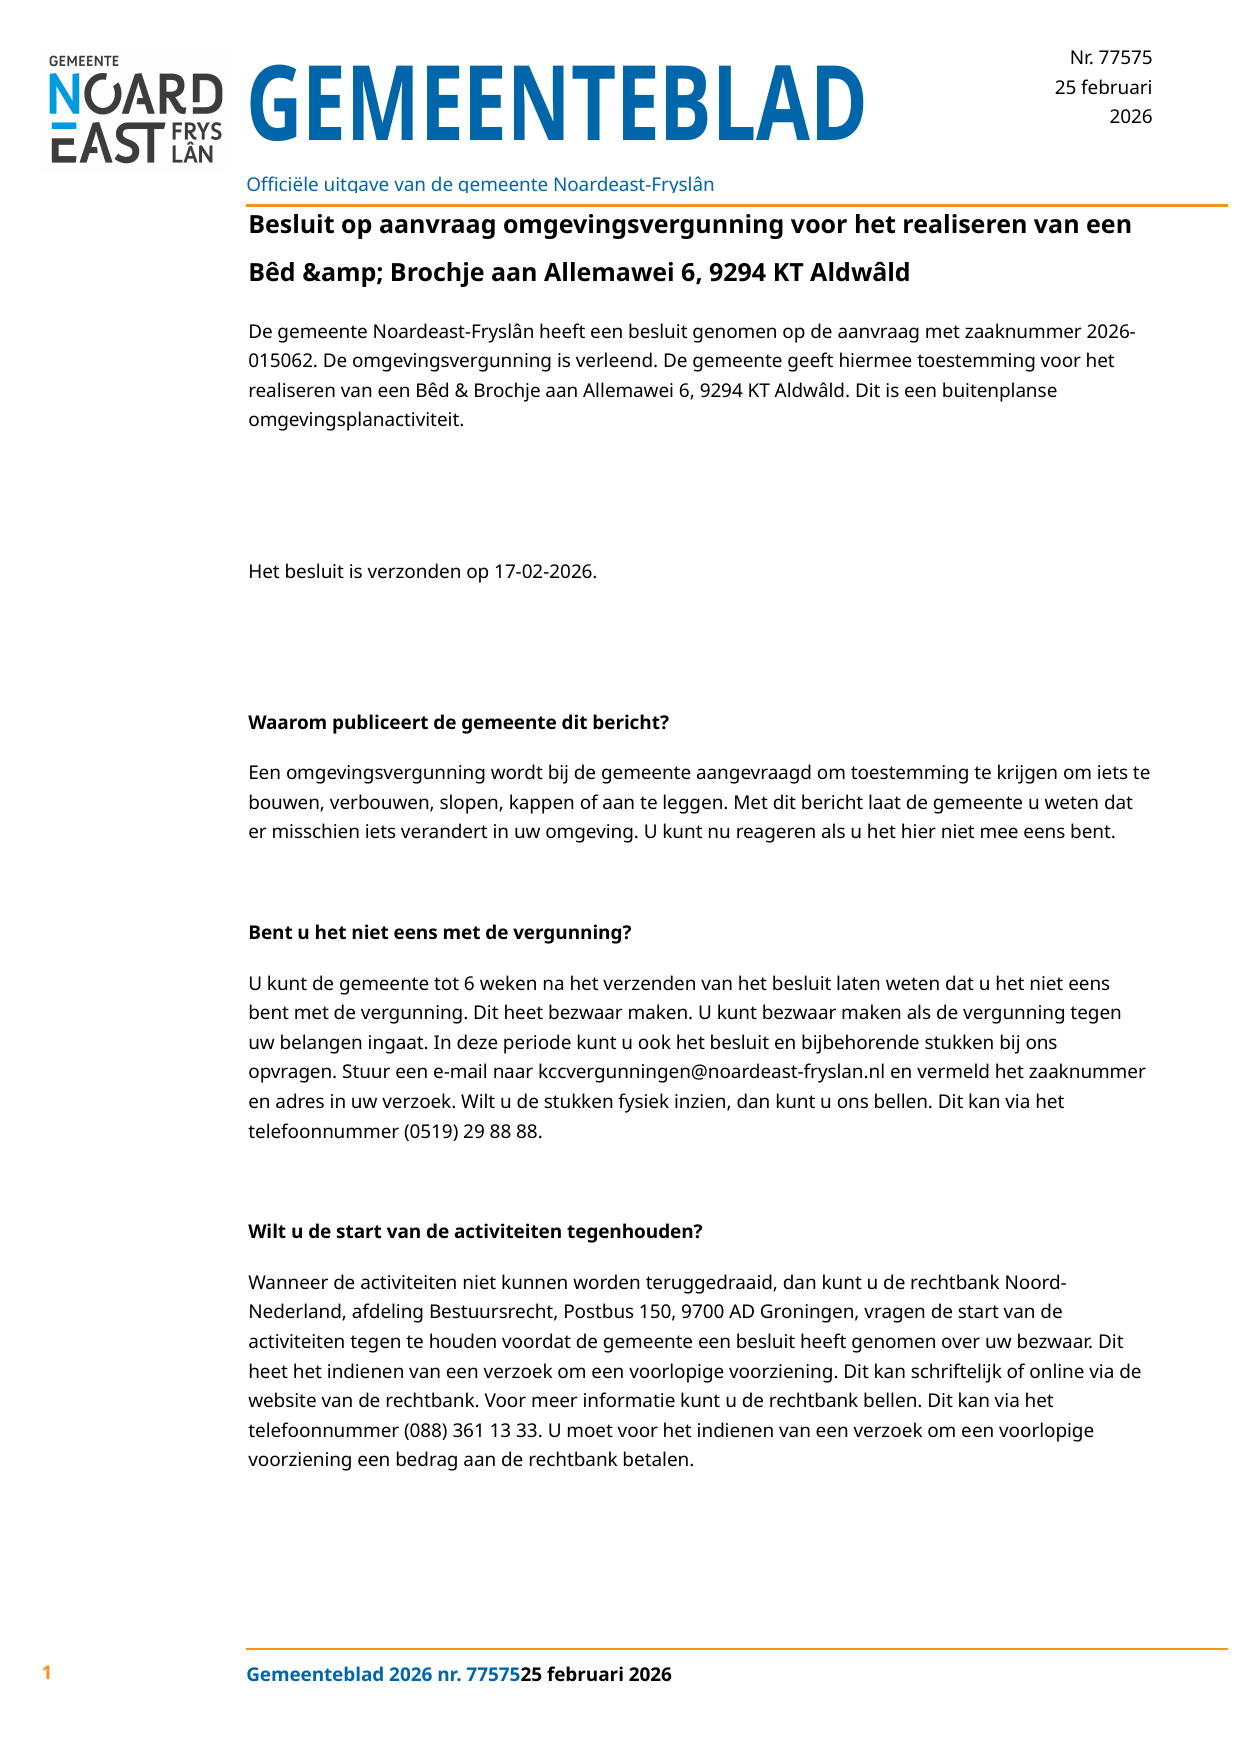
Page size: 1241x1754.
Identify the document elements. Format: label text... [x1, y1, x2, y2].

text Het besluit is verzonden op 17-02-2026. [248, 558, 1152, 584]
picture [41, 47, 231, 172]
text Bent u het niet eens met de vergunning? [248, 919, 1152, 945]
text De gemeente Noardeast-Fryslân heeft een besluit genomen op de aanvraag met zaaknummer 2026-015062. De omgevingsvergunning is verleend. De gemeente geeft hiermee toestemming voor het realiseren van een Bêd & Brochje aan Allemawei 6, 9294 KT Aldwâld. Dit is een buitenplanse omgevingsplanactiviteit. [248, 318, 1152, 432]
text U kunt de gemeente tot 6 weken na het verzenden van het besluit laten weten dat u het niet eens bent met de vergunning. Dit heet bezwaar maken. U kunt bezwaar maken als de vergunning tegen uw belangen ingaat. In deze periode kunt u ook het besluit en bijbehorende stukken bij ons opvragen. Stuur een e-mail naar kccvergunningen@noardeast-fryslan.nl en vermeld het zaaknummer en adres in uw verzoek. Wilt u de stukken fysiek inzien, dan kunt u ons bellen. Dit kan via het telefoonnummer (0519) 29 88 88. [248, 970, 1152, 1144]
text Besluit op aanvraag omgevingsvergunning voor het realiseren van een Bêd &amp; Brochje aan Allemawei 6, 9294 KT Aldwâld [248, 207, 1152, 288]
text Een omgevingsvergunning wordt bij de gemeente aangevraagd om toestemming te krijgen om iets te bouwen, verbouwen, slopen, kappen of aan te leggen. Met dit bericht laat de gemeente u weten dat er misschien iets verandert in uw omgeving. U kunt nu reageren als u het hier niet mee eens bent. [248, 759, 1152, 844]
text Wanneer de activiteiten niet kunnen worden teruggedraaid, dan kunt u de rechtbank Noord-Nederland, afdeling Bestuursrecht, Postbus 150, 9700 AD Groningen, vragen de start van de activiteiten tegen te houden voordat de gemeente een besluit heeft genomen over uw bezwaar. Dit heet het indienen van een verzoek om een voorlopige voorziening. Dit kan schriftelijk of online via de website van de rechtbank. Voor meer informatie kunt u de rechtbank bellen. Dit kan via het telefoonnummer (088) 361 13 33. U moet voor het indienen van een verzoek om een voorlopige voorziening een bedrag aan de rechtbank betalen. [248, 1269, 1152, 1472]
text Wilt u de start van de activiteiten tegenhouden? [248, 1219, 1152, 1244]
text Waarom publiceert de gemeente dit bericht? [248, 709, 1152, 735]
